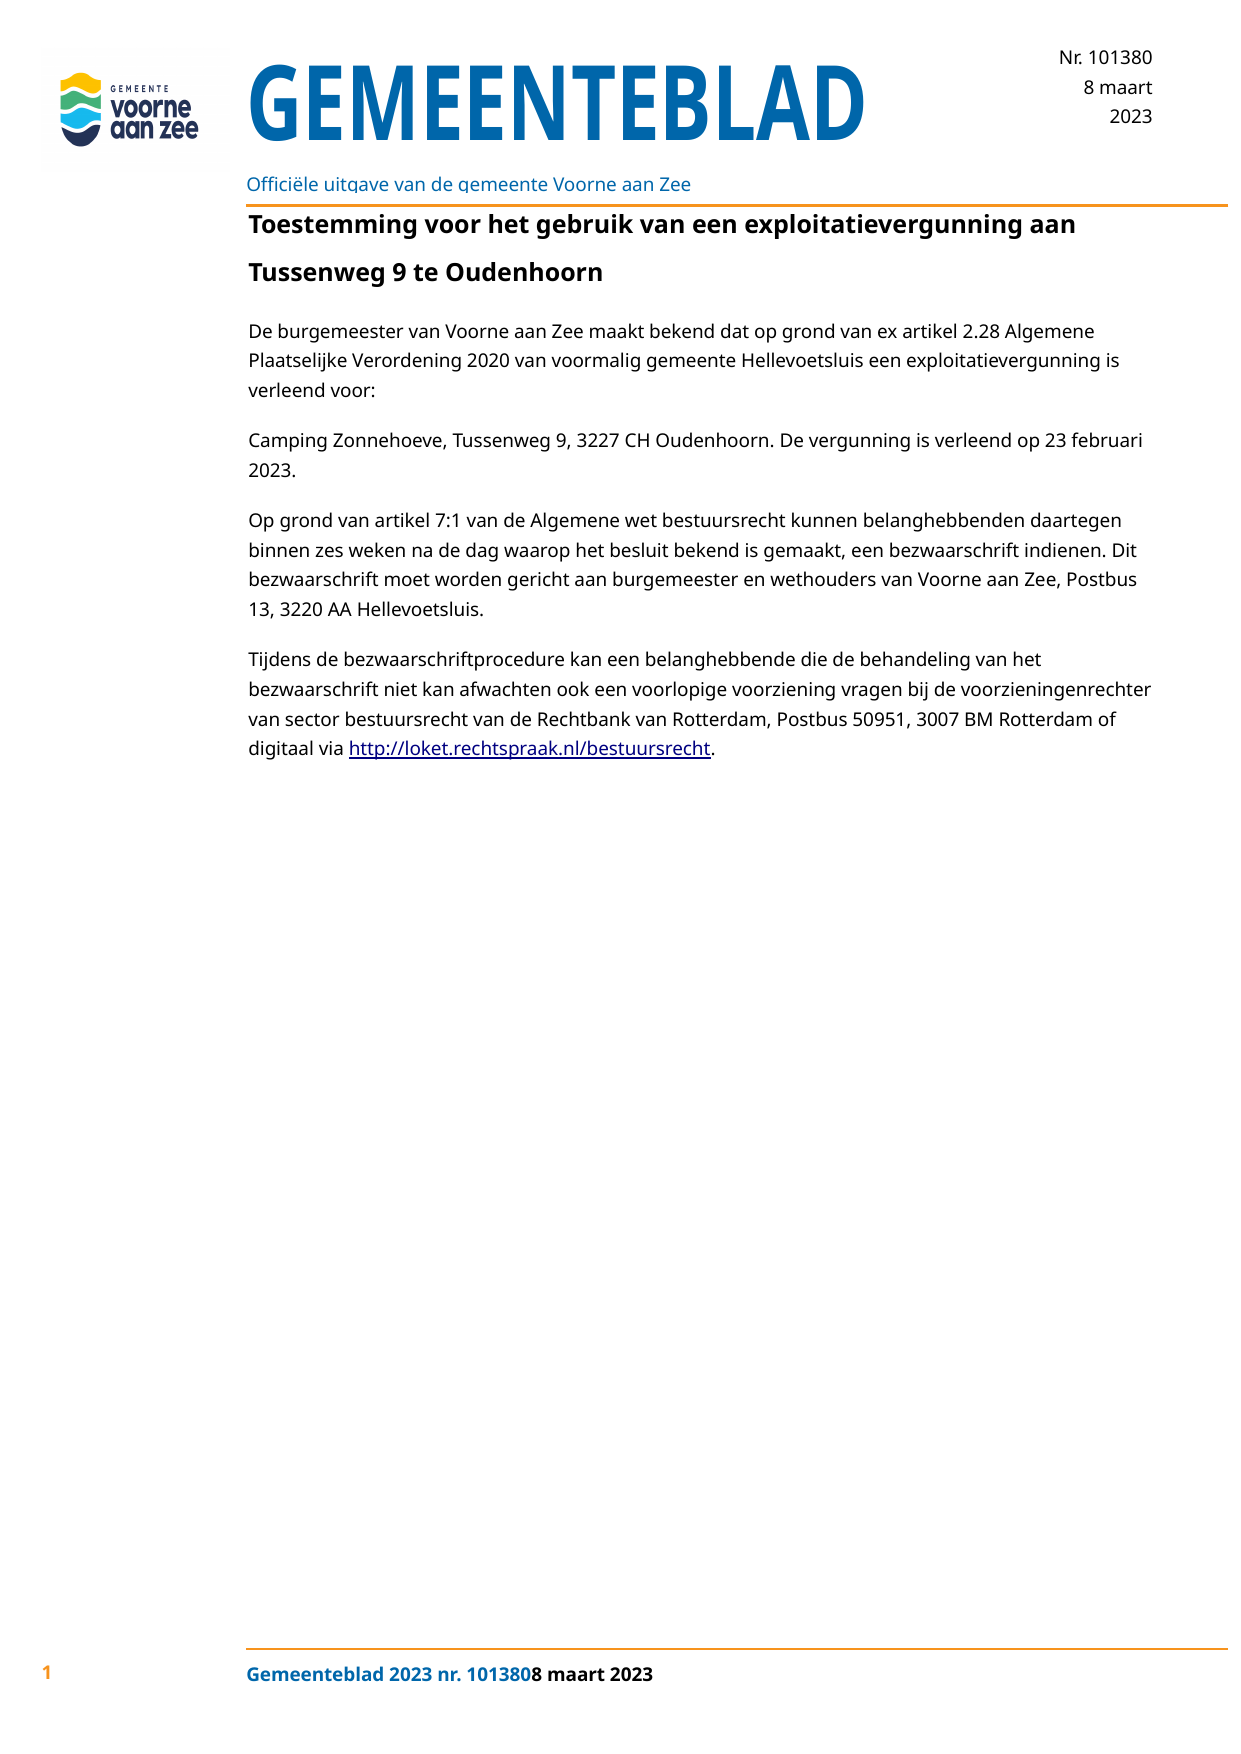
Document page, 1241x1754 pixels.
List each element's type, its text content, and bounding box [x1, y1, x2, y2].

text Camping Zonnehoeve, Tussenweg 9, 3227 CH Oudenhoorn. De vergunning is verleend op 23 februari 2023. [248, 427, 1152, 483]
text Op grond van artikel 7:1 van de Algemene wet bestuursrecht kunnen belanghebbenden daartegen binnen zes weken na de dag waarop het besluit bekend is gemaakt, een bezwaarschrift indienen. Dit bezwaarschrift moet worden gericht aan burgemeester en wethouders van Voorne aan Zee, Postbus 13, 3220 AA Hellevoetsluis. [248, 507, 1152, 622]
text De burgemeester van Voorne aan Zee maakt bekend dat op grond van ex artikel 2.28 Algemene Plaatselijke Verordening 2020 van voormalig gemeente Hellevoetsluis een exploitatievergunning is verleend voor: [248, 318, 1152, 403]
text Tijdens de bezwaarschriftprocedure kan een belanghebbende die de behandeling van het bezwaarschrift niet kan afwachten ook een voorlopige voorziening vragen bij de voorzieningenrechter van sector bestuursrecht van de Rechtbank van Rotterdam, Postbus 50951, 3007 BM Rotterdam of digitaal via http://loket.rechtspraak.nl/bestuursrecht. [248, 647, 1152, 761]
text Toestemming voor het gebruik van een exploitatievergunning aan Tussenweg 9 te Oudenhoorn [248, 207, 1152, 288]
picture [41, 47, 231, 172]
